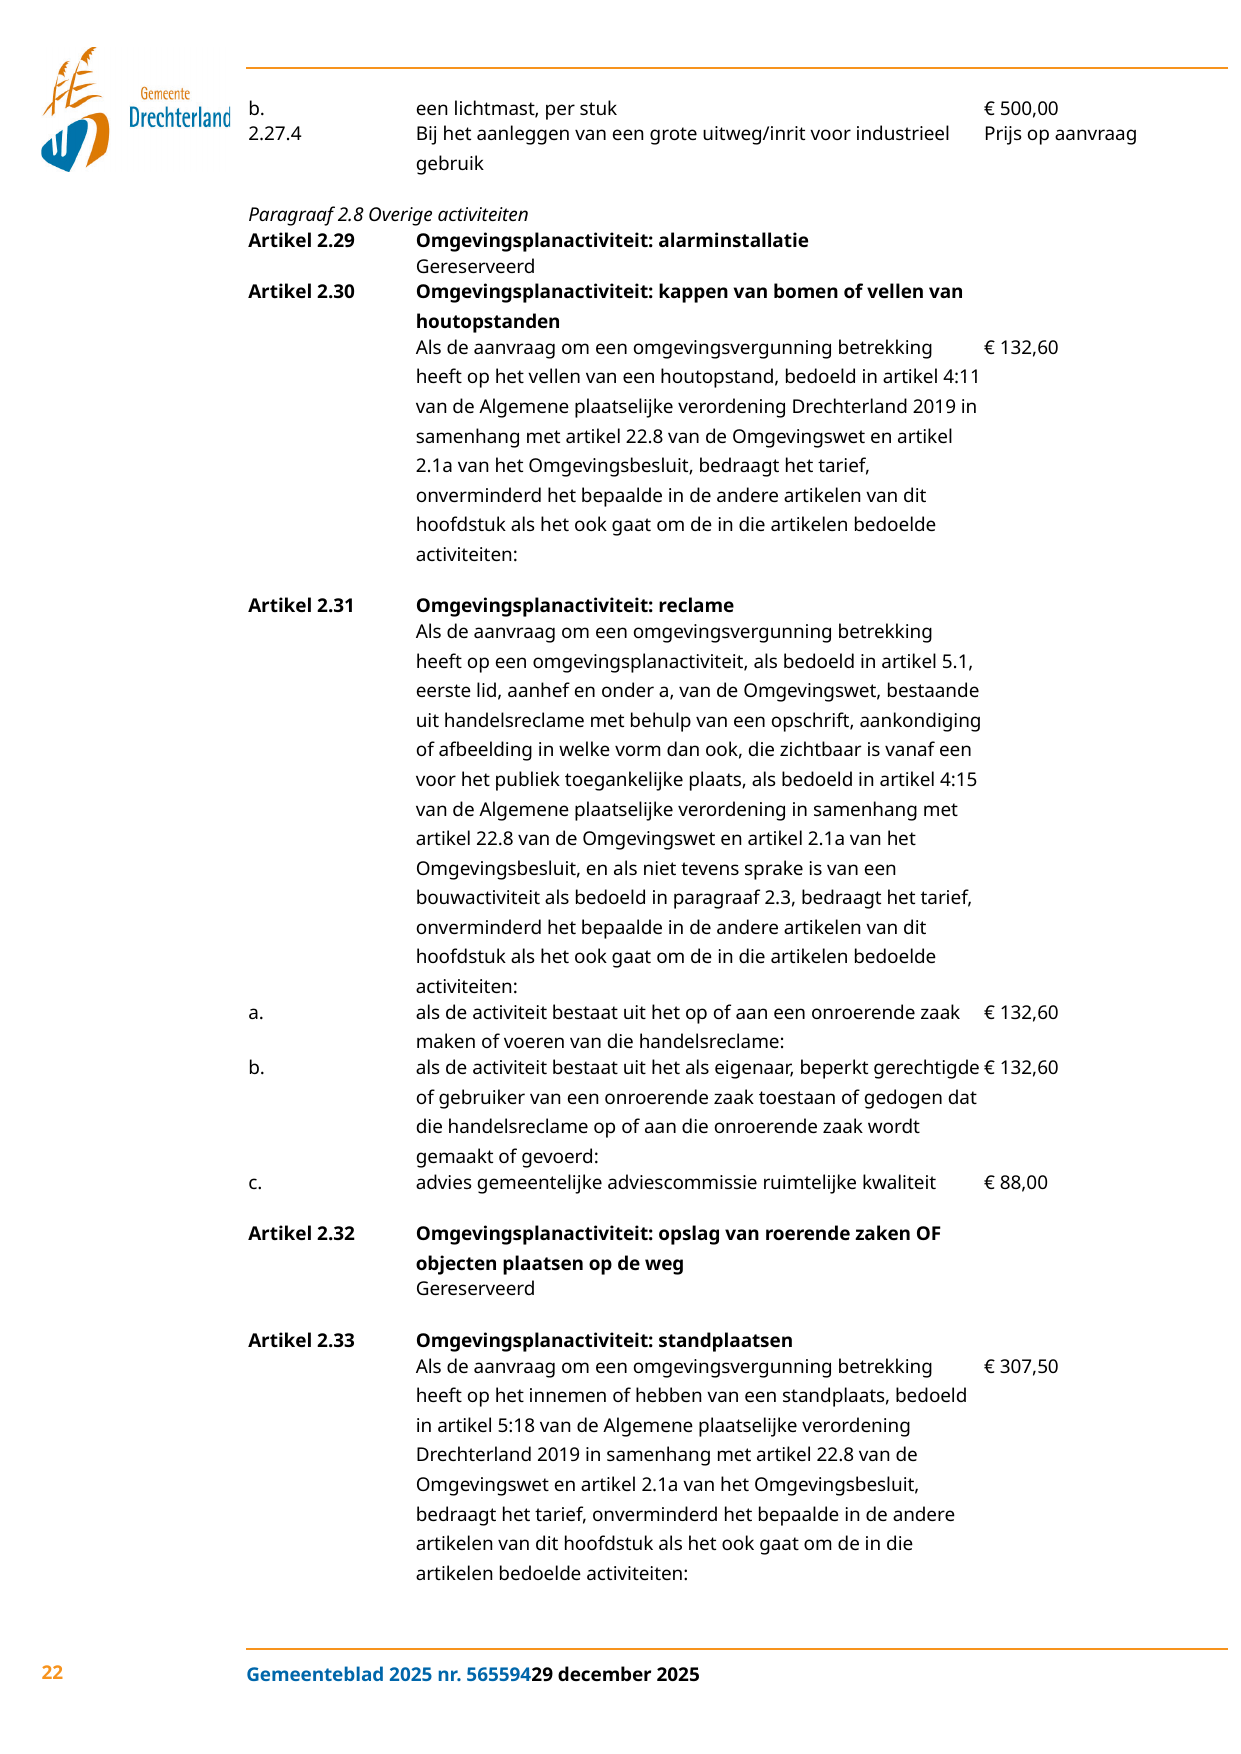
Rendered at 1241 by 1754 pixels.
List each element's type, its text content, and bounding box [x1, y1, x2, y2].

table_cell [984, 176, 1152, 202]
table_cell Paragraaf 2.8 Overige activiteiten [248, 202, 984, 227]
table_cell [248, 1301, 416, 1327]
table_cell [248, 1195, 416, 1220]
table_cell € 307,50 [984, 1353, 1152, 1586]
table_cell [248, 1276, 416, 1301]
table_cell [248, 334, 416, 567]
table_cell Artikel 2.31 [248, 593, 416, 618]
table_cell als de activiteit bestaat uit het op of aan een onroerende zaak maken of voeren van die handelsreclame: [416, 999, 984, 1054]
table_cell [416, 1301, 984, 1327]
table_cell [248, 567, 416, 593]
table_cell € 132,60 [984, 999, 1152, 1054]
table_cell Als de aanvraag om een omgevingsvergunning betrekking heeft op het innemen of hebben van een standplaats, bedoeld in artikel 5:18 van de Algemene plaatselijke verordening Drechterland 2019 in samenhang met artikel 22.8 van de Omgevingswet en artikel 2.1a van het Omgevingsbesluit, bedraagt het tarief, onverminderd het bepaalde in de andere artikelen van dit hoofdstuk als het ook gaat om de in die artikelen bedoelde activiteiten: [416, 1353, 984, 1586]
table_cell advies gemeentelijke adviescommissie ruimtelijke kwaliteit [416, 1169, 984, 1194]
table_cell Prijs op aanvraag [984, 121, 1152, 176]
table_cell [416, 1195, 984, 1220]
table_cell Omgevingsplanactiviteit: standplaatsen [416, 1327, 984, 1353]
table_cell Artikel 2.29 [248, 227, 416, 253]
table_cell [984, 1276, 1152, 1301]
table_cell Artikel 2.32 [248, 1220, 416, 1276]
picture [226, 115, 231, 124]
table_cell [984, 593, 1152, 618]
table_cell [248, 1586, 416, 1611]
table_cell € 132,60 [984, 334, 1152, 567]
table_cell € 88,00 [984, 1169, 1152, 1194]
table_cell a. [248, 999, 416, 1054]
table_cell b. [248, 95, 416, 121]
table_cell [984, 1220, 1152, 1276]
table_cell [248, 618, 416, 999]
table_cell [984, 1195, 1152, 1220]
table_cell € 500,00 [984, 95, 1152, 121]
table_cell [984, 1301, 1152, 1327]
table_cell [416, 567, 984, 593]
table_cell € 132,60 [984, 1054, 1152, 1169]
table_cell Omgevingsplanactiviteit: reclame [416, 593, 984, 618]
table_cell [984, 279, 1152, 334]
table_cell Omgevingsplanactiviteit: kappen van bomen of vellen van houtopstanden [416, 279, 984, 334]
picture [41, 158, 64, 172]
table_cell [984, 1327, 1152, 1353]
table_cell Omgevingsplanactiviteit: alarminstallatie [416, 227, 984, 253]
table_cell [984, 1586, 1152, 1611]
table_cell [248, 176, 416, 202]
table_cell Als de aanvraag om een omgevingsvergunning betrekking heeft op een omgevingsplanactiviteit, als bedoeld in artikel 5.1, eerste lid, aanhef en onder a, van de Omgevingswet, bestaande uit handelsreclame met behulp van een opschrift, aankondiging of afbeelding in welke vorm dan ook, die zichtbaar is vanaf een voor het publiek toegankelijke plaats, als bedoeld in artikel 4:15 van de Algemene plaatselijke verordening in samenhang met artikel 22.8 van de Omgevingswet en artikel 2.1a van het Omgevingsbesluit, en als niet tevens sprake is van een bouwactiviteit als bedoeld in paragraaf 2.3, bedraagt het tarief, onverminderd het bepaalde in de andere artikelen van dit hoofdstuk als het ook gaat om de in die artikelen bedoelde activiteiten: [416, 618, 984, 999]
table_cell Bij het aanleggen van een grote uitweg/inrit voor industrieel gebruik [416, 121, 984, 176]
table_cell [416, 1586, 984, 1611]
table_cell Omgevingsplanactiviteit: opslag van roerende zaken OF objecten plaatsen op de weg [416, 1220, 984, 1276]
table_cell c. [248, 1169, 416, 1194]
table_cell b. [248, 1054, 416, 1169]
table_cell Gereserveerd [416, 1276, 984, 1301]
table_cell als de activiteit bestaat uit het als eigenaar, beperkt gerechtigde of gebruiker van een onroerende zaak toestaan of gedogen dat die handelsreclame op of aan die onroerende zaak wordt gemaakt of gevoerd: [416, 1054, 984, 1169]
picture [41, 47, 231, 172]
table_cell [984, 227, 1152, 253]
table_cell Als de aanvraag om een omgevingsvergunning betrekking heeft op het vellen van een houtopstand, bedoeld in artikel 4:11 van de Algemene plaatselijke verordening Drechterland 2019 in samenhang met artikel 22.8 van de Omgevingswet en artikel 2.1a van het Omgevingsbesluit, bedraagt het tarief, onverminderd het bepaalde in de andere artikelen van dit hoofdstuk als het ook gaat om de in die artikelen bedoelde activiteiten: [416, 334, 984, 567]
table_cell een lichtmast, per stuk [416, 95, 984, 121]
table_cell [984, 618, 1152, 999]
table_cell [984, 253, 1152, 279]
table_cell Gereserveerd [416, 253, 984, 279]
table_cell Artikel 2.30 [248, 279, 416, 334]
table_cell [248, 253, 416, 279]
table_cell [984, 567, 1152, 593]
table_cell [416, 176, 984, 202]
table_cell 2.27.4 [248, 121, 416, 176]
table_cell [248, 1353, 416, 1586]
table_cell Artikel 2.33 [248, 1327, 416, 1353]
table_cell [984, 202, 1152, 227]
